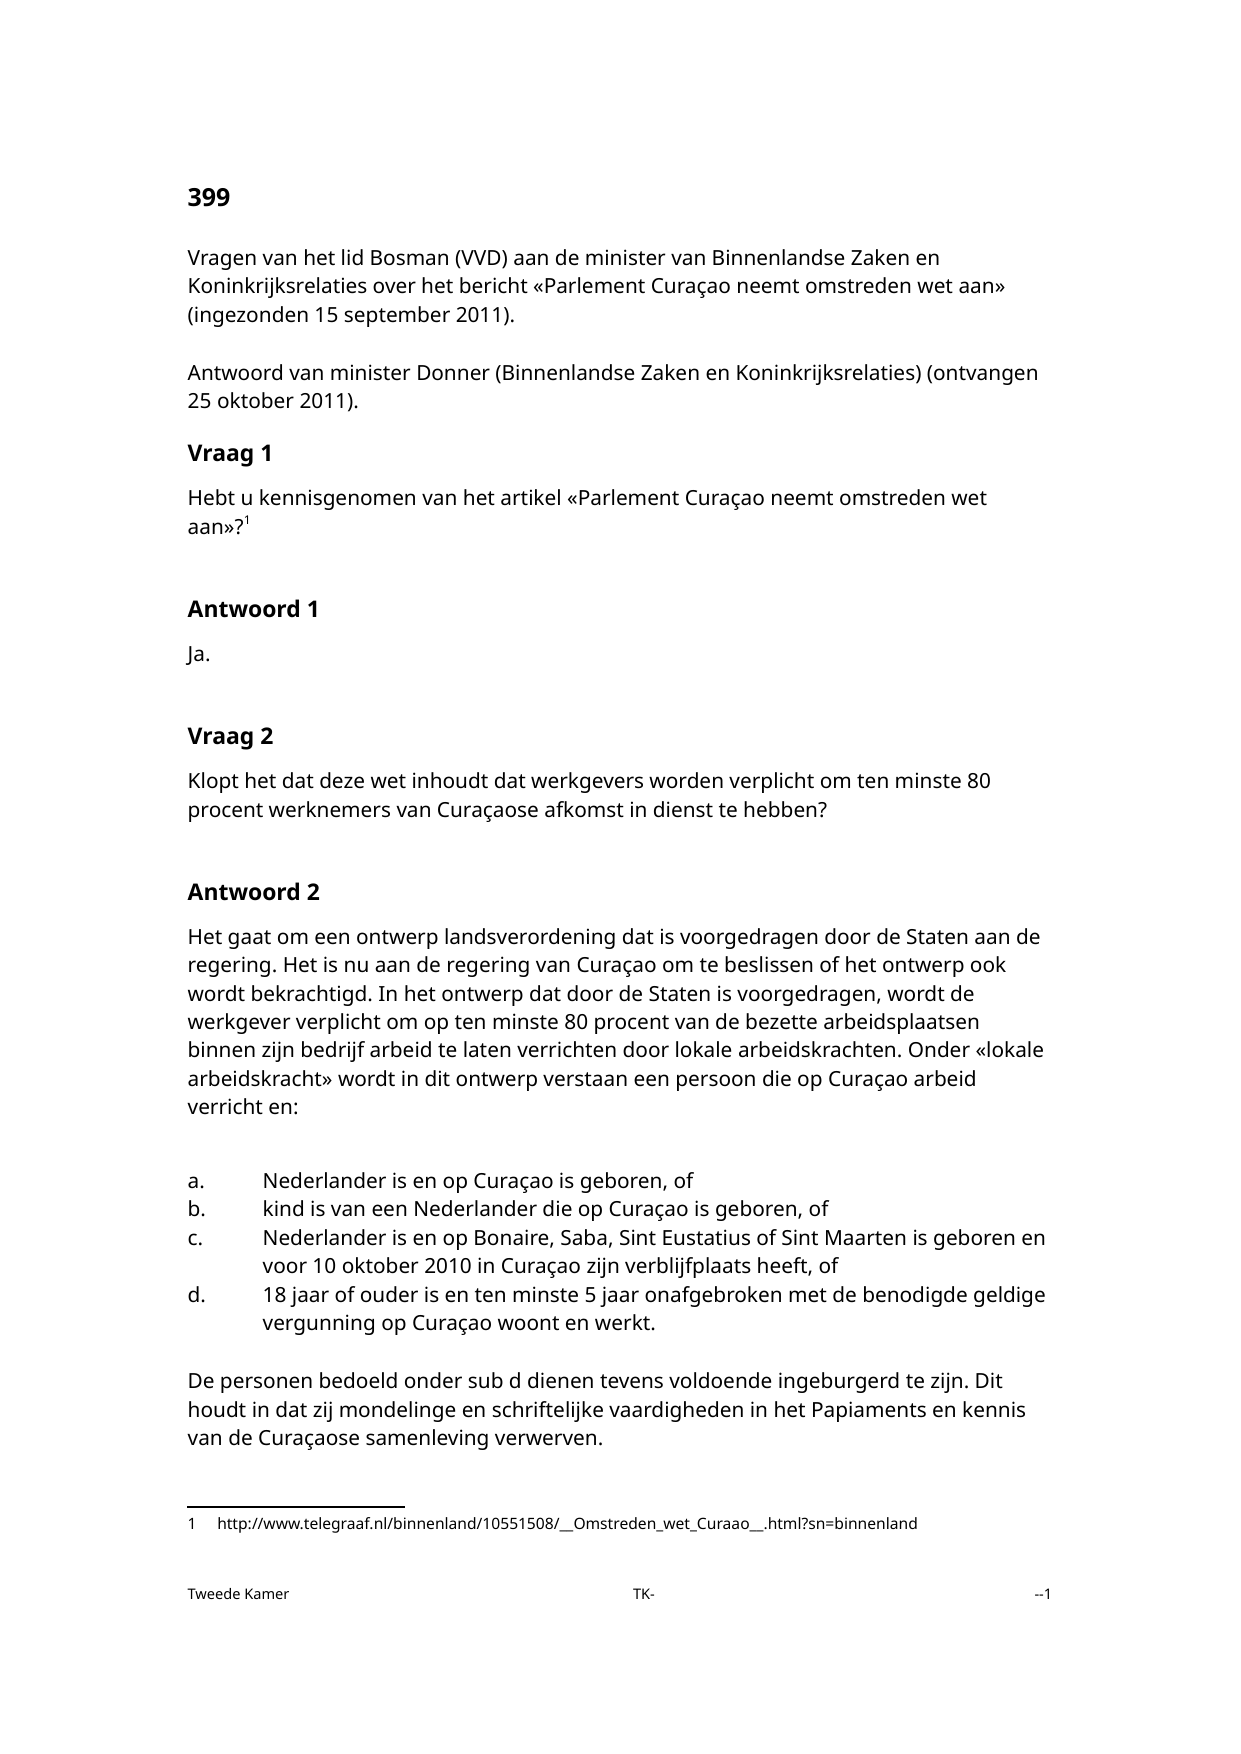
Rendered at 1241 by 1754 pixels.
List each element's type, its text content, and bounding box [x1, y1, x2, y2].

subtitle Antwoord 2 [187, 876, 1053, 907]
text Hebt u kennisgenomen van het artikel «Parlement Curaçao neemt omstreden wet aan»? [187, 483, 1053, 540]
text Klopt het dat deze wet inhoudt dat werkgevers worden verplicht om ten minste 80 procent werknemers van Curaçaose afkomst in dienst te hebben? [187, 766, 1053, 823]
text Ja. [187, 639, 1053, 667]
text De personen bedoeld onder sub d dienen tevens voldoende ingeburgerd te zijn. Dit houdt in dat zij mondelinge en schriftelijke vaardigheden in het Papiaments en kennis van de Curaçaose samenleving verwerven. [187, 1367, 1053, 1452]
subtitle Vraag 1 [187, 437, 1053, 468]
text 399 [187, 179, 1053, 213]
list Nederlander is en op Curaçao is geboren, of [187, 1166, 1053, 1194]
list 18 jaar of ouder is en ten minste 5 jaar onafgebroken met de benodigde geldige vergunning op Curaçao woont en werkt. [187, 1280, 1053, 1337]
subtitle Vraag 2 [187, 720, 1053, 751]
subtitle Antwoord 1 [187, 593, 1053, 624]
text Het gaat om een ontwerp landsverordening dat is voorgedragen door de Staten aan de regering. Het is nu aan de regering van Curaçao om te beslissen of het ontwerp ook wordt bekrachtigd. In het ontwerp dat door de Staten is voorgedragen, wordt de werkgever verplicht om op ten minste 80 procent van de bezette arbeidsplaatsen binnen zijn bedrijf arbeid te laten verrichten door lokale arbeidskrachten. Onder «lokale arbeidskracht» wordt in dit ontwerp verstaan een persoon die op Curaçao arbeid verricht en: [187, 922, 1053, 1121]
text Vragen van het lid Bosman (VVD) aan de minister van Binnenlandse Zaken en Koninkrijksrelaties over het bericht «Parlement Curaçao neemt omstreden wet aan» (ingezonden 15 september 2011). [187, 243, 1053, 328]
list kind is van een Nederlander die op Curaçao is geboren, of [187, 1194, 1053, 1223]
text http://www.telegraaf.nl/binnenland/10551508/__Omstreden_wet_Curaao__.html?sn=binnenland [187, 1477, 1053, 1534]
text Antwoord van minister Donner (Binnenlandse Zaken en Koninkrijksrelaties) (ontvangen 25 oktober 2011). [187, 358, 1053, 415]
list Nederlander is en op Bonaire, Saba, Sint Eustatius of Sint Maarten is geboren en voor 10 oktober 2010 in Curaçao zijn verblijfplaats heeft, of [187, 1223, 1053, 1280]
